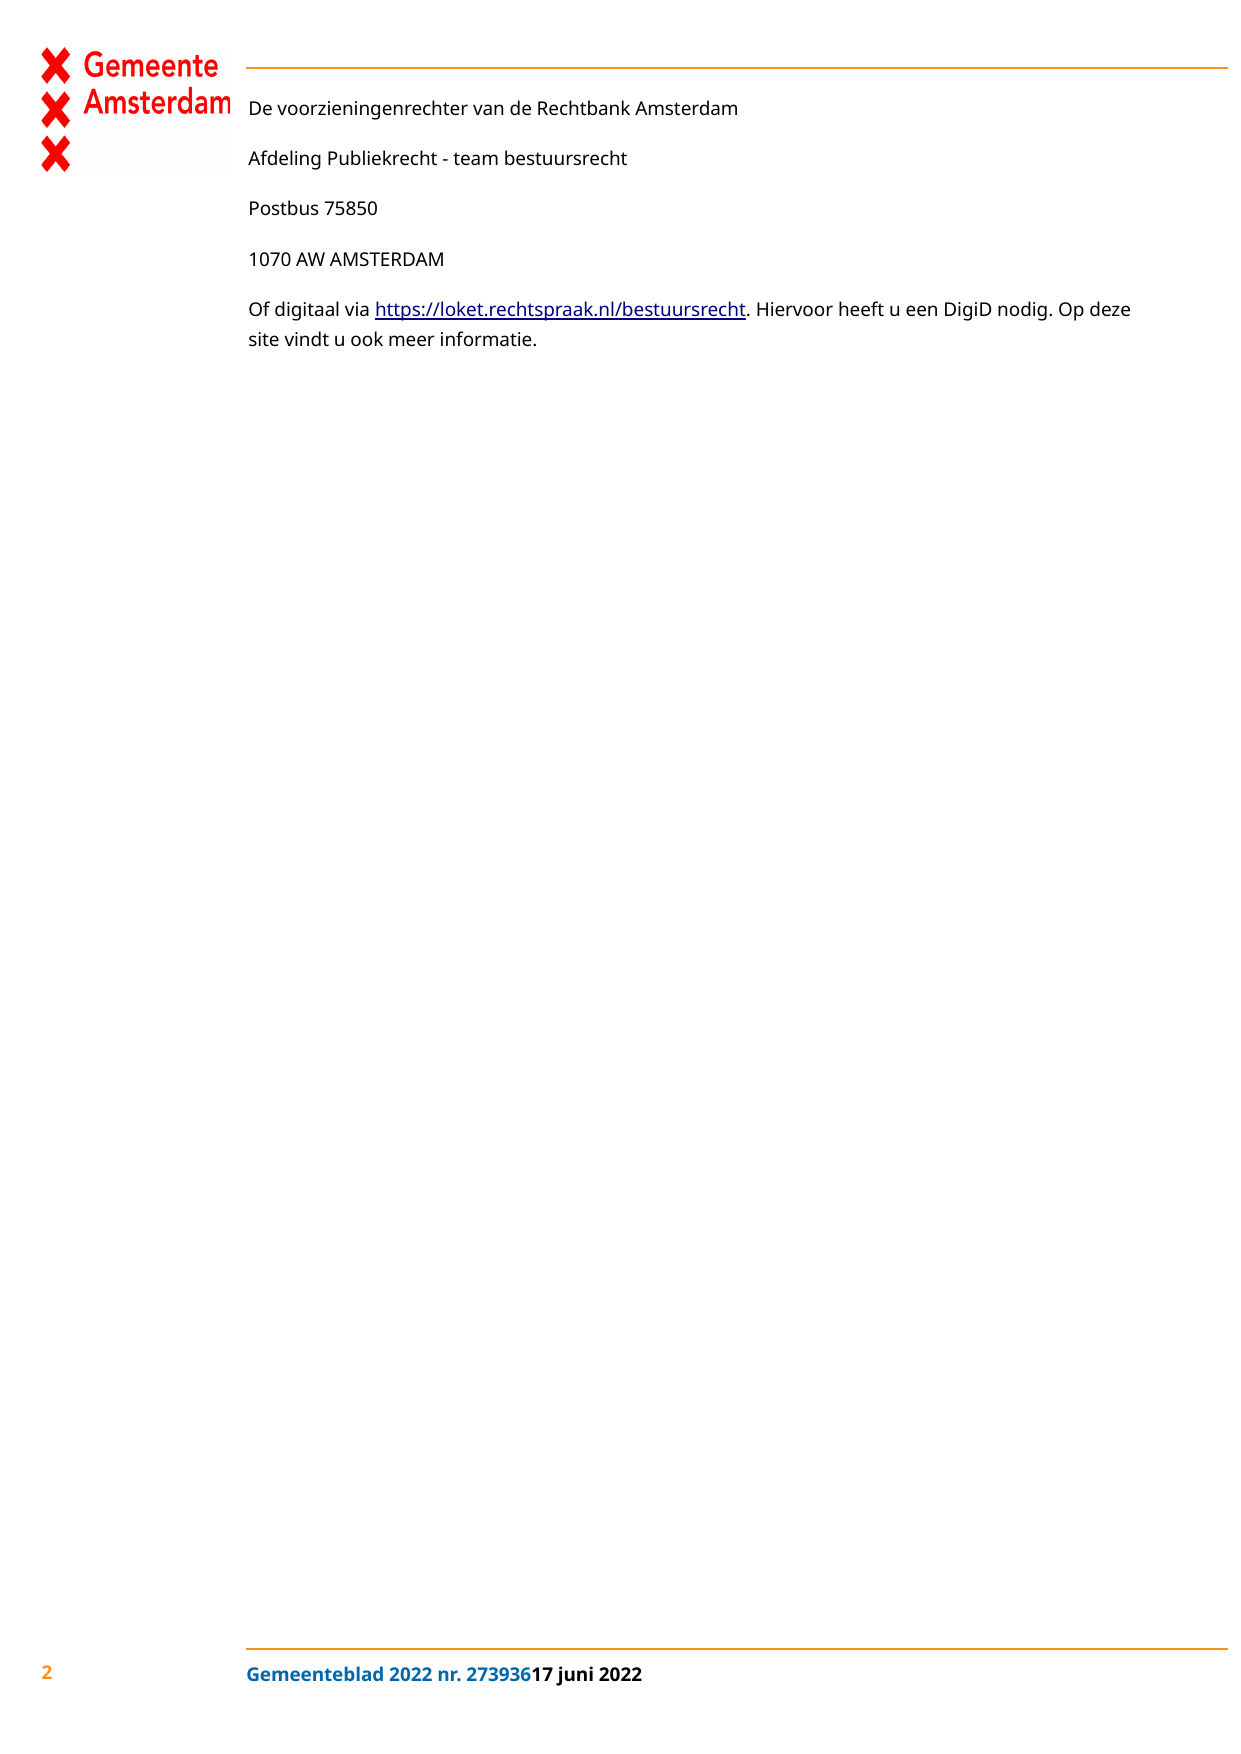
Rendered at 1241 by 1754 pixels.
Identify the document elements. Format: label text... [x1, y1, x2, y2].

text Of digitaal via https://loket.rechtspraak.nl/bestuursrecht. Hiervoor heeft u een DigiD nodig. Op deze site vindt u ook meer informatie. [248, 296, 1152, 352]
text Postbus 75850 [248, 196, 1152, 221]
text 1070 AW AMSTERDAM [248, 246, 1152, 272]
text Afdeling Publiekrecht - team bestuursrecht [248, 145, 1152, 171]
picture [41, 47, 231, 172]
text De voorzieningenrechter van de Rechtbank Amsterdam [248, 95, 1152, 121]
